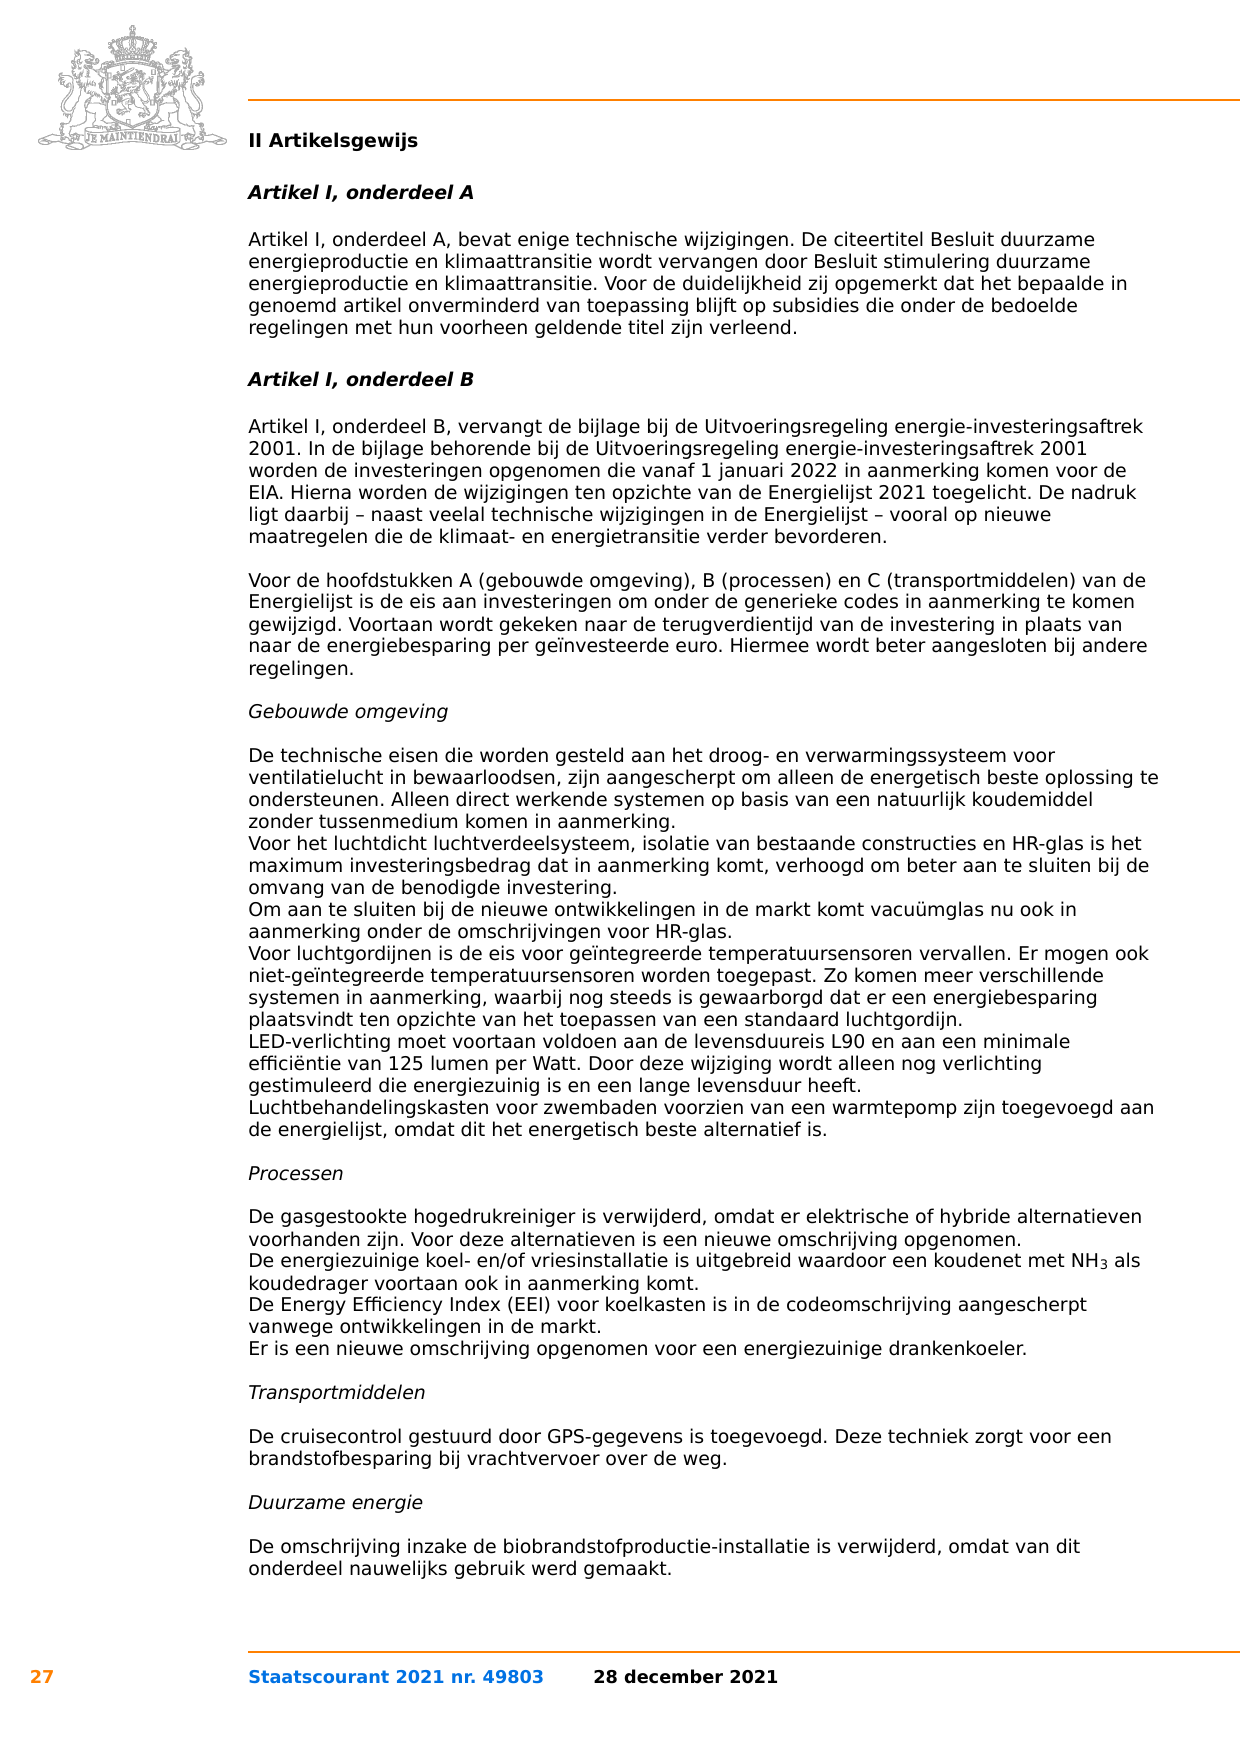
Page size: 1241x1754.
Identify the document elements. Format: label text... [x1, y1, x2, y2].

subtitle Transportmiddelen [248, 1382, 1163, 1404]
subtitle Artikel I, onderdeel A [248, 182, 1163, 204]
text De Energy Efficiency Index (EEI) voor koelkasten is in de codeomschrijving aangescherpt vanwege ontwikkelingen in de markt. [248, 1294, 1163, 1338]
text Voor de hoofdstukken A (gebouwde omgeving), B (processen) en C (transportmiddelen) van de Energielijst is de eis aan investeringen om onder de generieke codes in aanmerking te komen gewijzigd. Voortaan wordt gekeken naar de terugverdientijd van de investering in plaats van naar de energiebesparing per geïnvesteerde euro. Hiermee wordt beter aangesloten bij andere regelingen. [248, 569, 1163, 679]
text De gasgestookte hogedrukreiniger is verwijderd, omdat er elektrische of hybride alternatieven voorhanden zijn. Voor deze alternatieven is een nieuwe omschrijving opgenomen. [248, 1206, 1163, 1250]
subtitle II Artikelsgewijs [248, 130, 1163, 152]
text Luchtbehandelingskasten voor zwembaden voorzien van een warmtepomp zijn toegevoegd aan de energielijst, omdat dit het energetisch beste alternatief is. [248, 1097, 1163, 1141]
text Om aan te sluiten bij de nieuwe ontwikkelingen in de markt komt vacuümglas nu ook in aanmerking onder de omschrijvingen voor HR-glas. [248, 899, 1163, 943]
text Artikel I, onderdeel A, bevat enige technische wijzigingen. De citeertitel Besluit duurzame energieproductie en klimaattransitie wordt vervangen door Besluit stimulering duurzame energieproductie en klimaattransitie. Voor de duidelijkheid zij opgemerkt dat het bepaalde in genoemd artikel onverminderd van toepassing blijft op subsidies die onder de bedoelde regelingen met hun voorheen geldende titel zijn verleend. [248, 229, 1163, 339]
subtitle Processen [248, 1163, 1163, 1184]
text De energiezuinige koel- en/of vriesinstallatie is uitgebreid waardoor een koudenet met NH3 als koudedrager voortaan ook in aanmerking komt. [248, 1250, 1163, 1294]
text De technische eisen die worden gesteld aan het droog- en verwarmingssysteem voor ventilatielucht in bewaarloodsen, zijn aangescherpt om alleen de energetisch beste oplossing te ondersteunen. Alleen direct werkende systemen op basis van een natuurlijk koudemiddel zonder tussenmedium komen in aanmerking. [248, 745, 1163, 833]
subtitle Duurzame energie [248, 1492, 1163, 1514]
subtitle Artikel I, onderdeel B [248, 369, 1163, 391]
text De omschrijving inzake de biobrandstofproductie-installatie is verwijderd, omdat van dit onderdeel nauwelijks gebruik werd gemaakt. [248, 1536, 1163, 1580]
picture [38, 25, 227, 150]
subtitle Gebouwde omgeving [248, 701, 1163, 723]
text Voor het luchtdicht luchtverdeelsysteem, isolatie van bestaande constructies en HR-glas is het maximum investeringsbedrag dat in aanmerking komt, verhoogd om beter aan te sluiten bij de omvang van de benodigde investering. [248, 833, 1163, 899]
text Er is een nieuwe omschrijving opgenomen voor een energiezuinige drankenkoeler. [248, 1338, 1163, 1360]
text Voor luchtgordijnen is de eis voor geïntegreerde temperatuursensoren vervallen. Er mogen ook niet-geïntegreerde temperatuursensoren worden toegepast. Zo komen meer verschillende systemen in aanmerking, waarbij nog steeds is gewaarborgd dat er een energiebesparing plaatsvindt ten opzichte van het toepassen van een standaard luchtgordijn. [248, 943, 1163, 1031]
text De cruisecontrol gestuurd door GPS-gegevens is toegevoegd. Deze techniek zorgt voor een brandstofbesparing bij vrachtvervoer over de weg. [248, 1426, 1163, 1470]
text LED-verlichting moet voortaan voldoen aan de levensduureis L90 en aan een minimale efficiëntie van 125 lumen per Watt. Door deze wijziging wordt alleen nog verlichting gestimuleerd die energiezuinig is en een lange levensduur heeft. [248, 1031, 1163, 1097]
text Artikel I, onderdeel B, vervangt de bijlage bij de Uitvoeringsregeling energie-investeringsaftrek 2001. In de bijlage behorende bij de Uitvoeringsregeling energie-investeringsaftrek 2001 worden de investeringen opgenomen die vanaf 1 januari 2022 in aanmerking komen voor de EIA. Hierna worden de wijzigingen ten opzichte van de Energielijst 2021 toegelicht. De nadruk ligt daarbij – naast veelal technische wijzigingen in de Energielijst – vooral op nieuwe maatregelen die de klimaat- en energietransitie verder bevorderen. [248, 416, 1163, 548]
